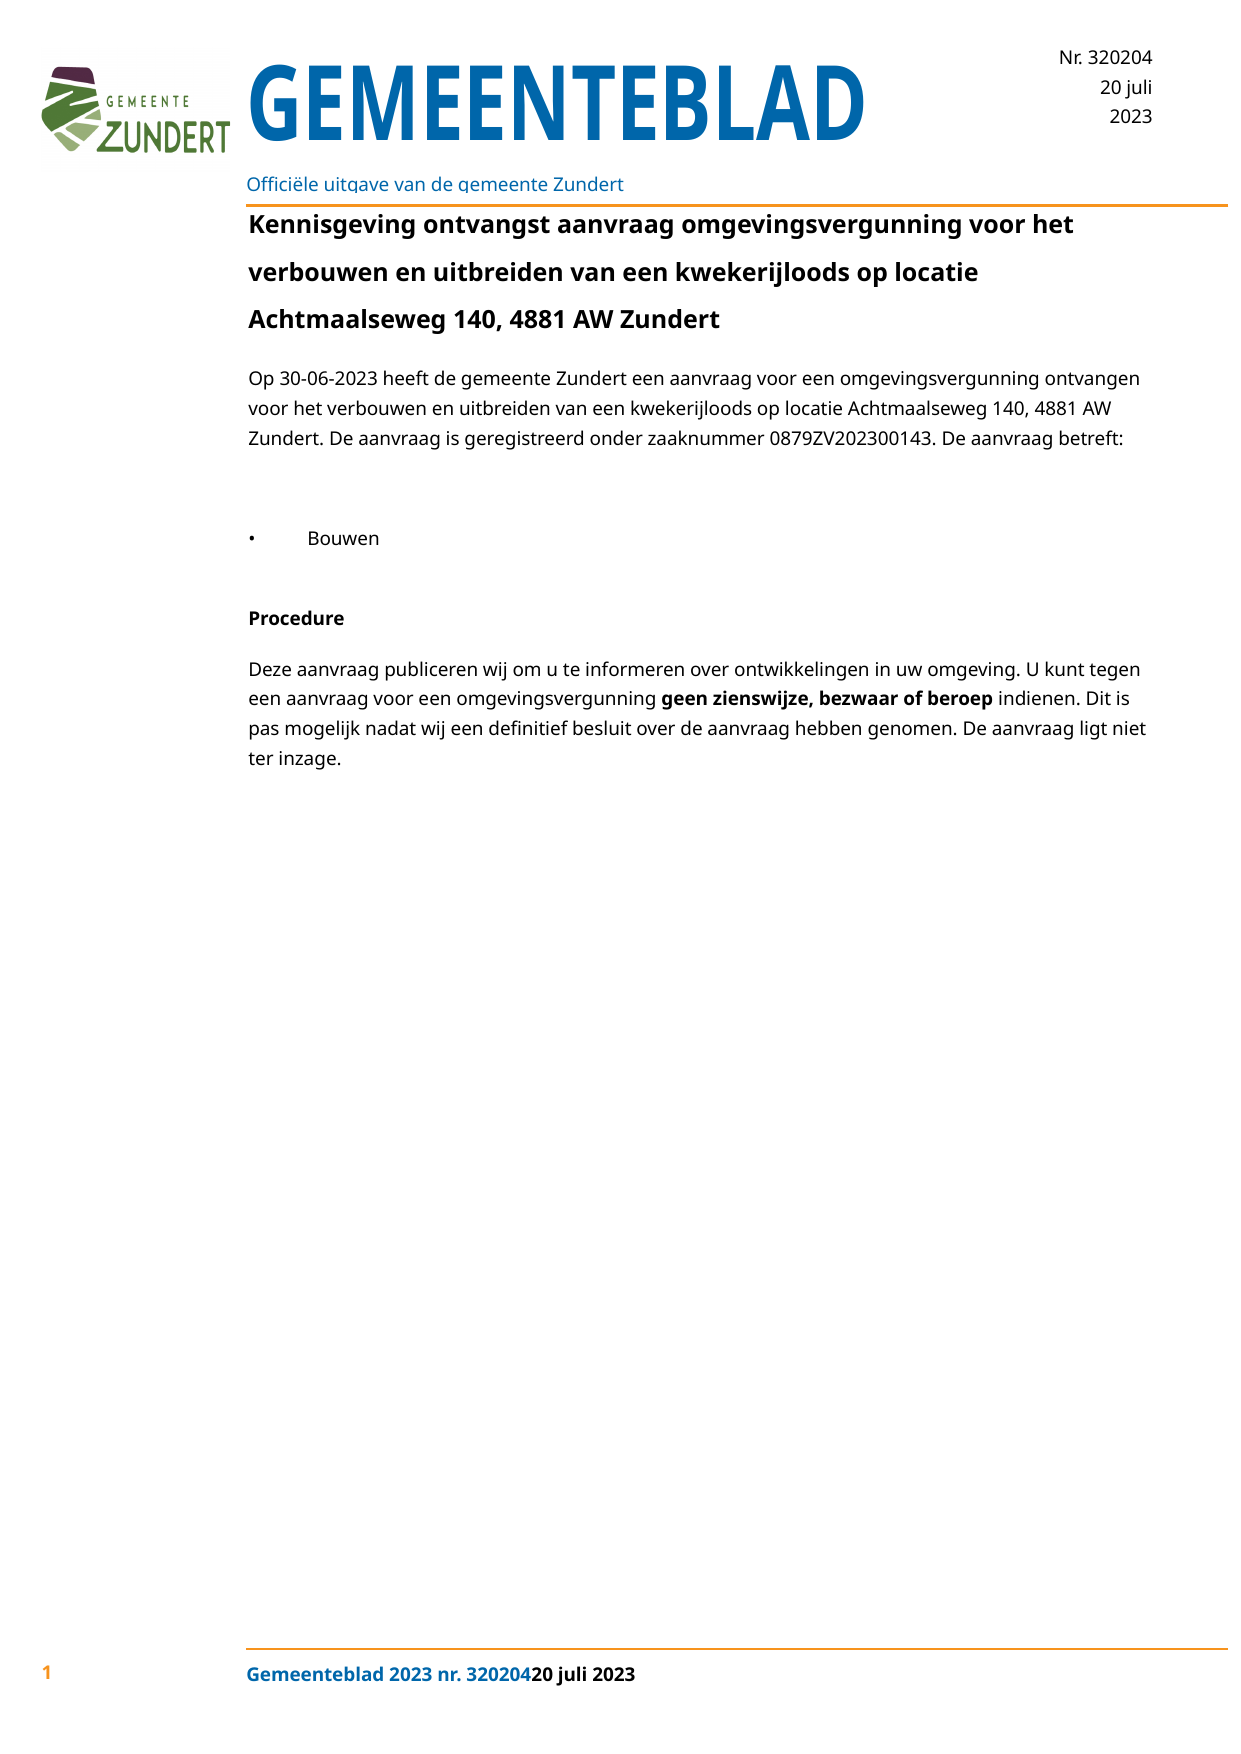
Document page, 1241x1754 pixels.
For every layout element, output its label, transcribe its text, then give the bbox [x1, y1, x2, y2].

text Op 30-06-2023 heeft de gemeente Zundert een aanvraag voor een omgevingsvergunning ontvangen voor het verbouwen en uitbreiden van een kwekerijloods op locatie Achtmaalseweg 140, 4881 AW Zundert. De aanvraag is geregistreerd onder zaaknummer 0879ZV202300143. De aanvraag betreft: [248, 366, 1152, 450]
text Deze aanvraag publiceren wij om u te informeren over ontwikkelingen in uw omgeving. U kunt tegen een aanvraag voor een omgevingsvergunning geen zienswijze, bezwaar of beroep indienen. Dit is pas mogelijk nadat wij een definitief besluit over de aanvraag hebben genomen. De aanvraag ligt niet ter inzage. [248, 656, 1152, 770]
text Kennisgeving ontvangst aanvraag omgevingsvergunning voor het verbouwen en uitbreiden van een kwekerijloods op locatie Achtmaalseweg 140, 4881 AW Zundert [248, 207, 1152, 336]
text Procedure [248, 606, 1152, 631]
list Bouwen [248, 526, 1152, 551]
picture [41, 47, 231, 172]
